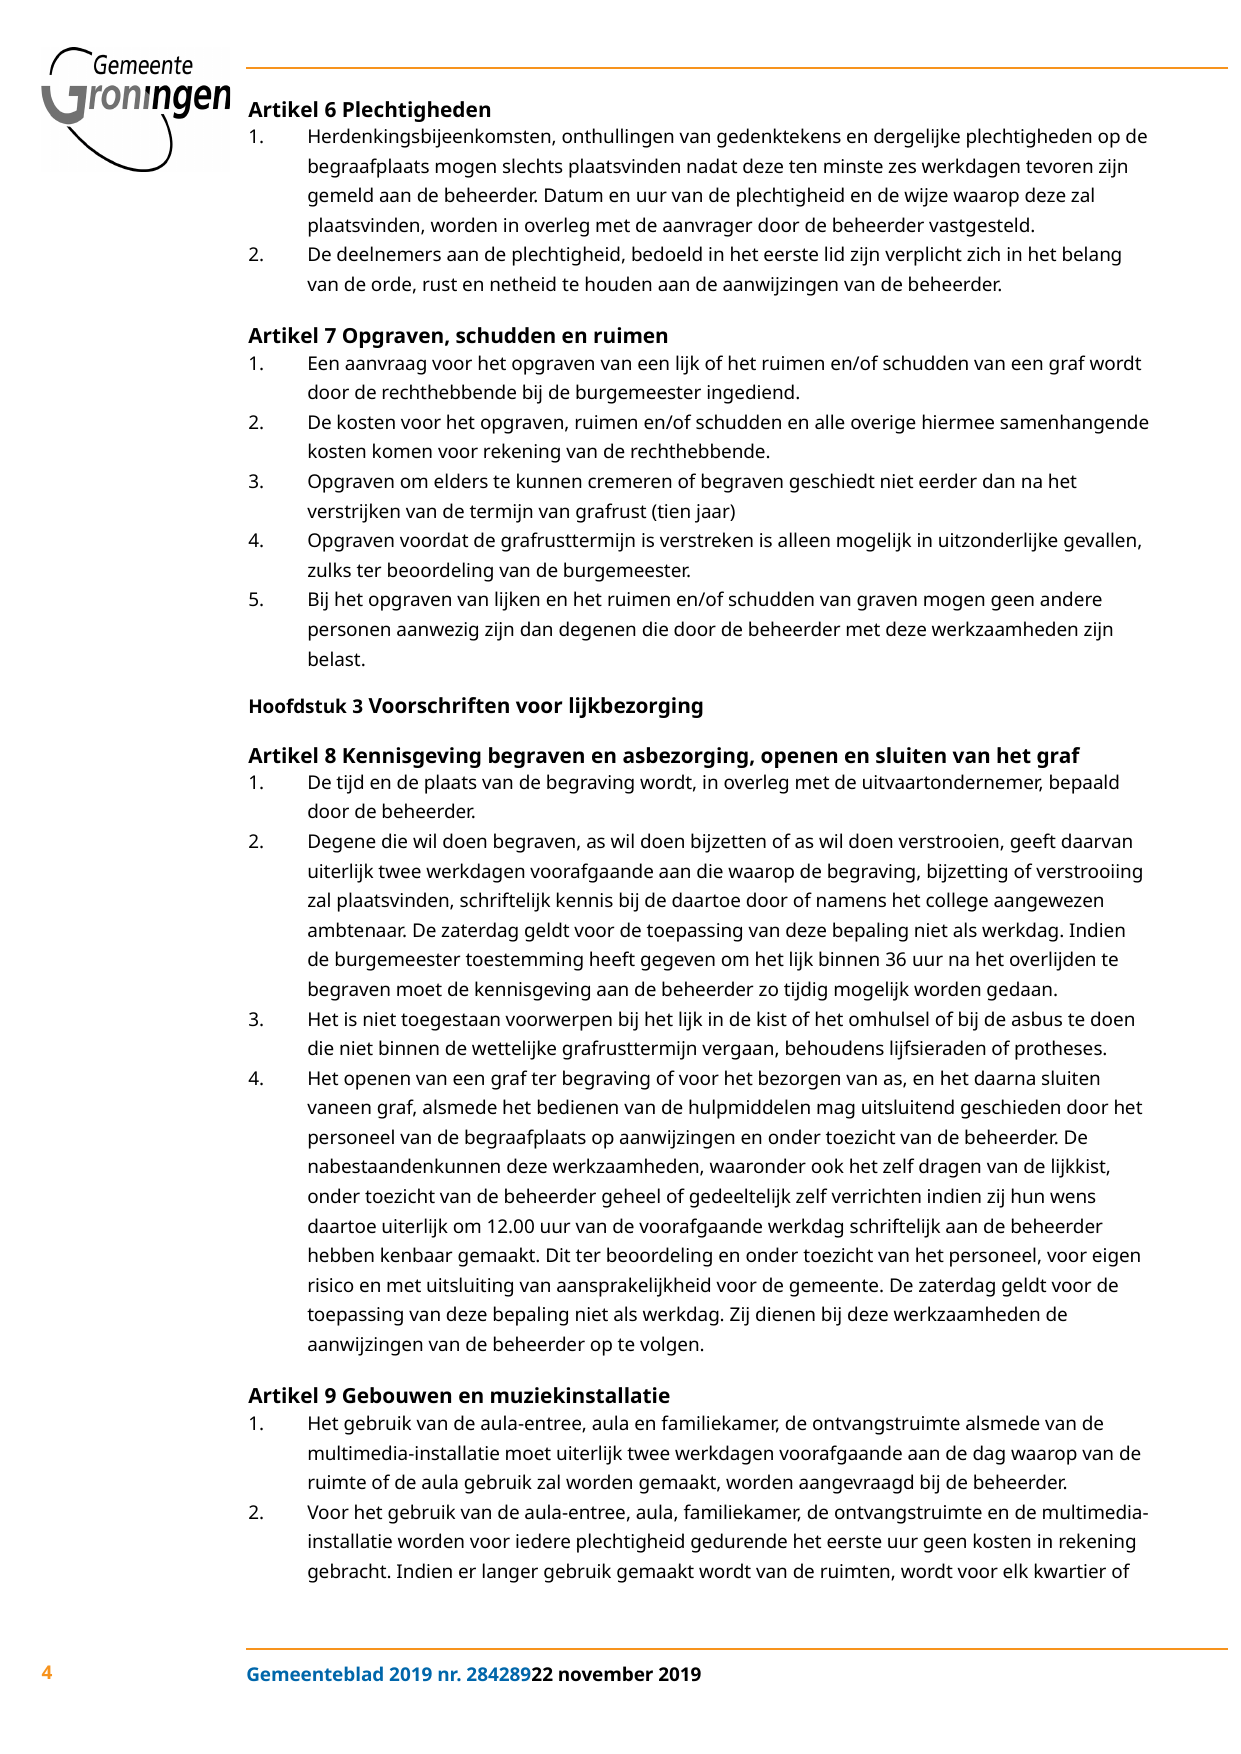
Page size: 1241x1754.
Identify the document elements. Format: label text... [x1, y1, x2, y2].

list Bij het opgraven van lijken en het ruimen en/of schudden van graven mogen geen andere personen aanwezig zijn dan degenen die door de beheerder met deze werkzaamheden zijn belast. [248, 587, 1152, 672]
text Hoofdstuk 3 Voorschriften voor lijkbezorging [248, 691, 1152, 720]
list Opgraven om elders te kunnen cremeren of begraven geschiedt niet eerder dan na het verstrijken van de termijn van grafrust (tien jaar) [248, 468, 1152, 524]
list Het gebruik van de aula-entree, aula en familiekamer, de ontvangstruimte alsmede van de multimedia-installatie moet uiterlijk twee werkdagen voorafgaande aan de dag waarop van de ruimte of de aula gebruik zal worden gemaakt, worden aangevraagd bij de beheerder. [248, 1410, 1152, 1495]
list Herdenkingsbijeenkomsten, onthullingen van gedenktekens en dergelijke plechtigheden op de begraafplaats mogen slechts plaatsvinden nadat deze ten minste zes werkdagen tevoren zijn gemeld aan de beheerder. Datum en uur van de plechtigheid en de wijze waarop deze zal plaatsvinden, worden in overleg met de aanvrager door de beheerder vastgesteld. [248, 123, 1152, 238]
list De kosten voor het opgraven, ruimen en/of schudden en alle overige hiermee samenhangende kosten komen voor rekening van de rechthebbende. [248, 409, 1152, 464]
list Het openen van een graf ter begraving of voor het bezorgen van as, en het daarna sluiten vaneen graf, alsmede het bedienen van de hulpmiddelen mag uitsluitend geschieden door het personeel van de begraafplaats op aanwijzingen en onder toezicht van de beheerder. De nabestaandenkunnen deze werkzaamheden, waaronder ook het zelf dragen van de lijkkist, onder toezicht van de beheerder geheel of gedeeltelijk zelf verrichten indien zij hun wens daartoe uiterlijk om 12.00 uur van de voorafgaande werkdag schriftelijk aan de beheerder hebben kenbaar gemaakt. Dit ter beoordeling en onder toezicht van het personeel, voor eigen risico en met uitsluiting van aansprakelijkheid voor de gemeente. De zaterdag geldt voor de toepassing van deze bepaling niet als werkdag. Zij dienen bij deze werkzaamheden de aanwijzingen van de beheerder op te volgen. [248, 1065, 1152, 1357]
list De tijd en de plaats van de begraving wordt, in overleg met de uitvaartondernemer, bepaald door de beheerder. [248, 769, 1152, 824]
list Opgraven voordat de grafrusttermijn is verstreken is alleen mogelijk in uitzonderlijke gevallen, zulks ter beoordeling van de burgemeester. [248, 527, 1152, 583]
list Voor het gebruik van de aula-entree, aula, familiekamer, de ontvangstruimte en de multimedia-installatie worden voor iedere plechtigheid gedurende het eerste uur geen kosten in rekening gebracht. Indien er langer gebruik gemaakt wordt van de ruimten, wordt voor elk kwartier of [248, 1499, 1152, 1584]
list Het is niet toegestaan voorwerpen bij het lijk in de kist of het omhulsel of bij de asbus te doen die niet binnen de wettelijke grafrusttermijn vergaan, behoudens lijfsieraden of protheses. [248, 1006, 1152, 1061]
list De deelnemers aan de plechtigheid, bedoeld in het eerste lid zijn verplicht zich in het belang van de orde, rust en netheid te houden aan de aanwijzingen van de beheerder. [248, 242, 1152, 297]
list Een aanvraag voor het opgraven van een lijk of het ruimen en/of schudden van een graf wordt door de rechthebbende bij de burgemeester ingediend. [248, 350, 1152, 405]
picture [41, 47, 231, 172]
text Artikel 9 Gebouwen en muziekinstallatie [248, 1382, 1152, 1410]
text Artikel 7 Opgraven, schudden en ruimen [248, 322, 1152, 350]
text Artikel 8 Kennisgeving begraven en asbezorging, openen en sluiten van het graf [248, 741, 1152, 769]
text Artikel 6 Plechtigheden [248, 95, 1152, 123]
list Degene die wil doen begraven, as wil doen bijzetten of as wil doen verstrooien, geeft daarvan uiterlijk twee werkdagen voorafgaande aan die waarop de begraving, bijzetting of verstrooiing zal plaatsvinden, schriftelijk kennis bij de daartoe door of namens het college aangewezen ambtenaar. De zaterdag geldt voor de toepassing van deze bepaling niet als werkdag. Indien de burgemeester toestemming heeft gegeven om het lijk binnen 36 uur na het overlijden te begraven moet de kennisgeving aan de beheerder zo tijdig mogelijk worden gedaan. [248, 828, 1152, 1002]
